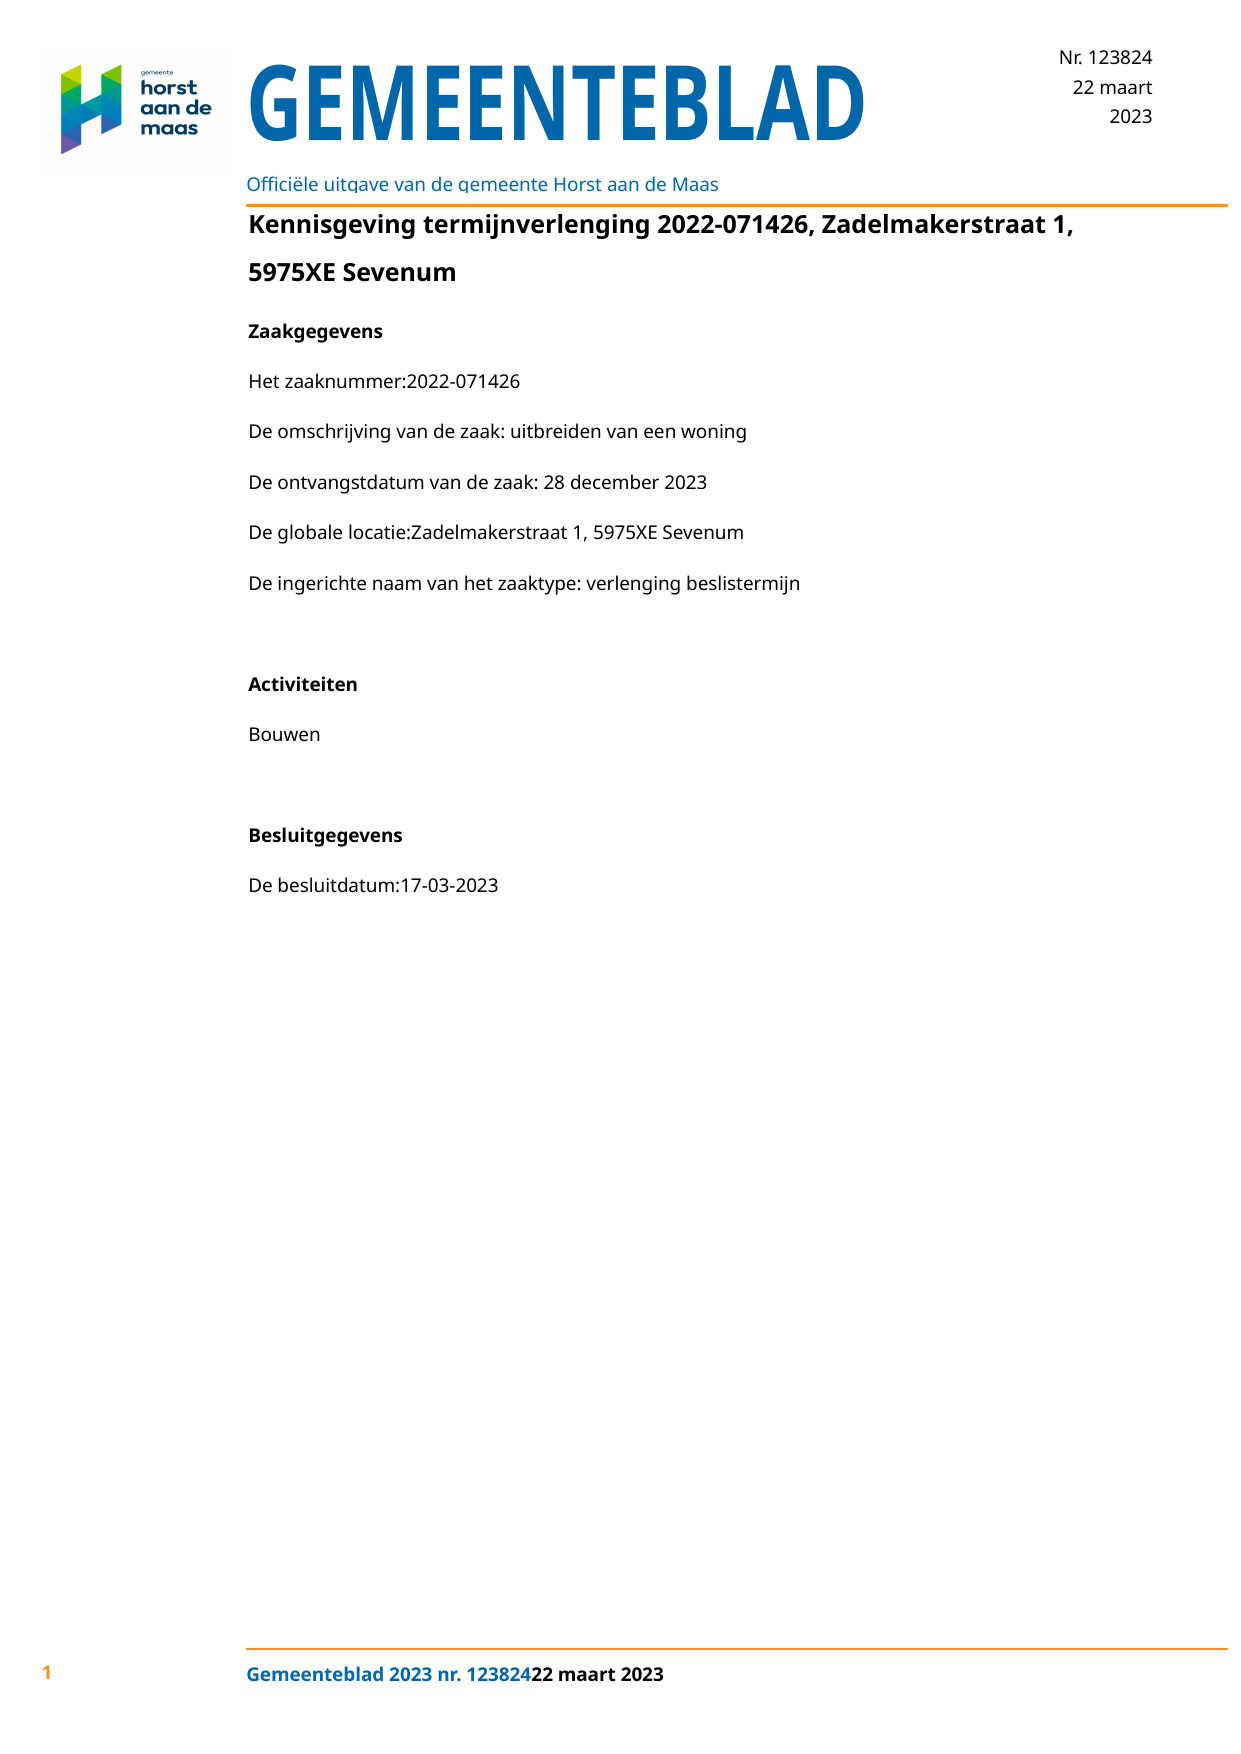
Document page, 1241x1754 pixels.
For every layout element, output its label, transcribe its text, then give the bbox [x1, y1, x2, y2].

text Activiteiten [248, 671, 1152, 697]
text De omschrijving van de zaak: uitbreiden van een woning [248, 419, 1152, 444]
text Zaakgegevens [248, 318, 1152, 344]
text Het zaaknummer:2022-071426 [248, 368, 1152, 394]
text De ingerichte naam van het zaaktype: verlenging beslistermijn [248, 570, 1152, 596]
text De besluitdatum:17-03-2023 [248, 872, 1152, 898]
text Kennisgeving termijnverlenging 2022-071426, Zadelmakerstraat 1, 5975XE Sevenum [248, 207, 1152, 288]
text De globale locatie:Zadelmakerstraat 1, 5975XE Sevenum [248, 519, 1152, 545]
text Bouwen [248, 721, 1152, 747]
picture [41, 47, 231, 172]
text De ontvangstdatum van de zaak: 28 december 2023 [248, 469, 1152, 495]
text Besluitgegevens [248, 822, 1152, 848]
